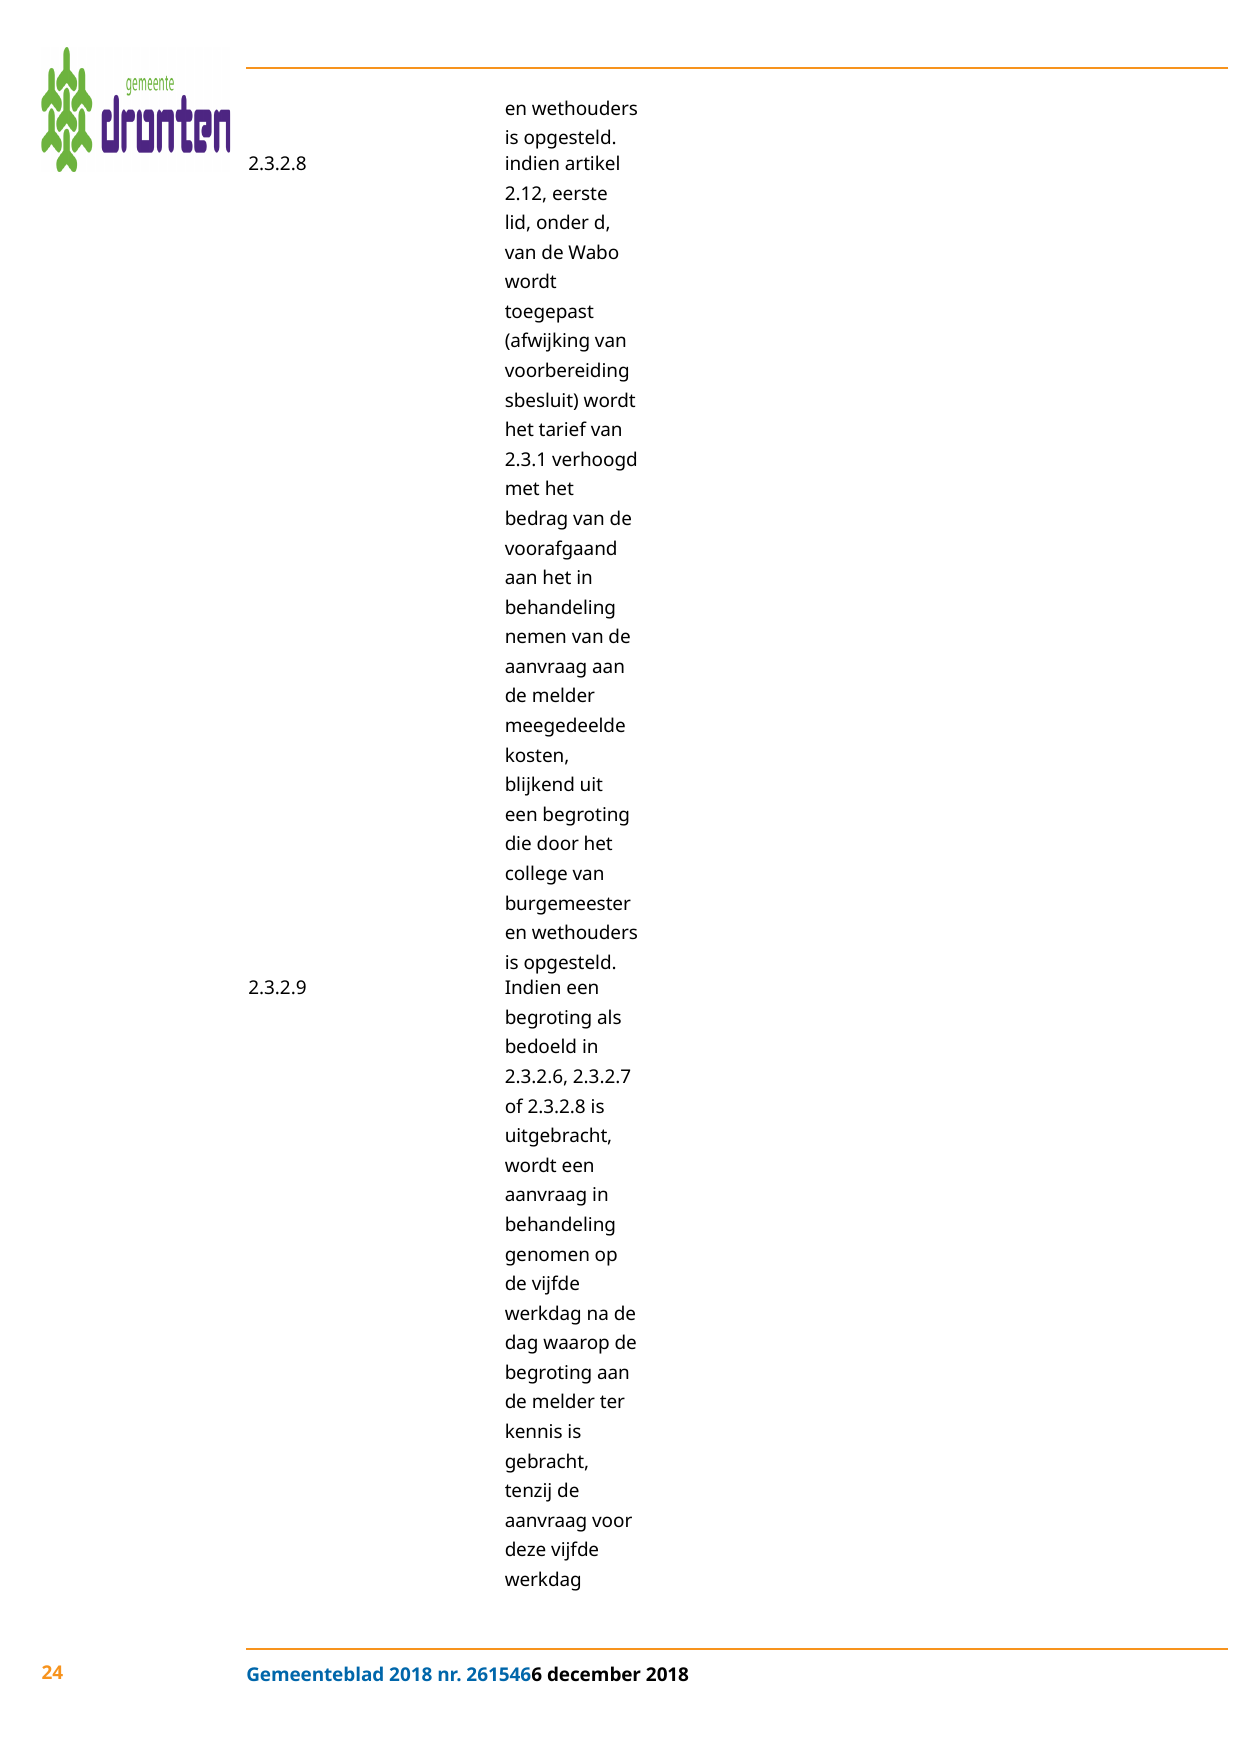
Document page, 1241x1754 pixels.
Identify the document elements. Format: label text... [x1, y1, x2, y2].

picture [41, 47, 231, 172]
table_cell [895, 975, 1152, 1592]
table_cell [639, 150, 895, 974]
table_cell 2.3.2.8 [248, 150, 504, 974]
table_cell indien artikel 2.12, eerste lid, onder d, van de Wabo wordt toegepast (afwijking van voorbereidingsbesluit) wordt het tarief van 2.3.1 verhoogd met het bedrag van de voorafgaand aan het in behandeling nemen van de aanvraag aan de melder meegedeelde kosten, blijkend uit een begroting die door het college van burgemeester en wethouders is opgesteld. [505, 150, 638, 974]
table_cell Indien een begroting als bedoeld in 2.3.2.6, 2.3.2.7 of 2.3.2.8 is uitgebracht, wordt een aanvraag in behandeling genomen op de vijfde werkdag na de dag waarop de begroting aan de melder ter kennis is gebracht, tenzij de aanvraag voor deze vijfde werkdag [505, 975, 638, 1592]
table_cell en wethouders is opgesteld. [505, 95, 638, 150]
table_cell [248, 95, 504, 150]
table_cell 2.3.2.9 [248, 975, 504, 1592]
table_cell [895, 95, 1152, 150]
table_cell [639, 95, 895, 150]
table_cell [639, 975, 895, 1592]
table_cell [895, 150, 1152, 974]
